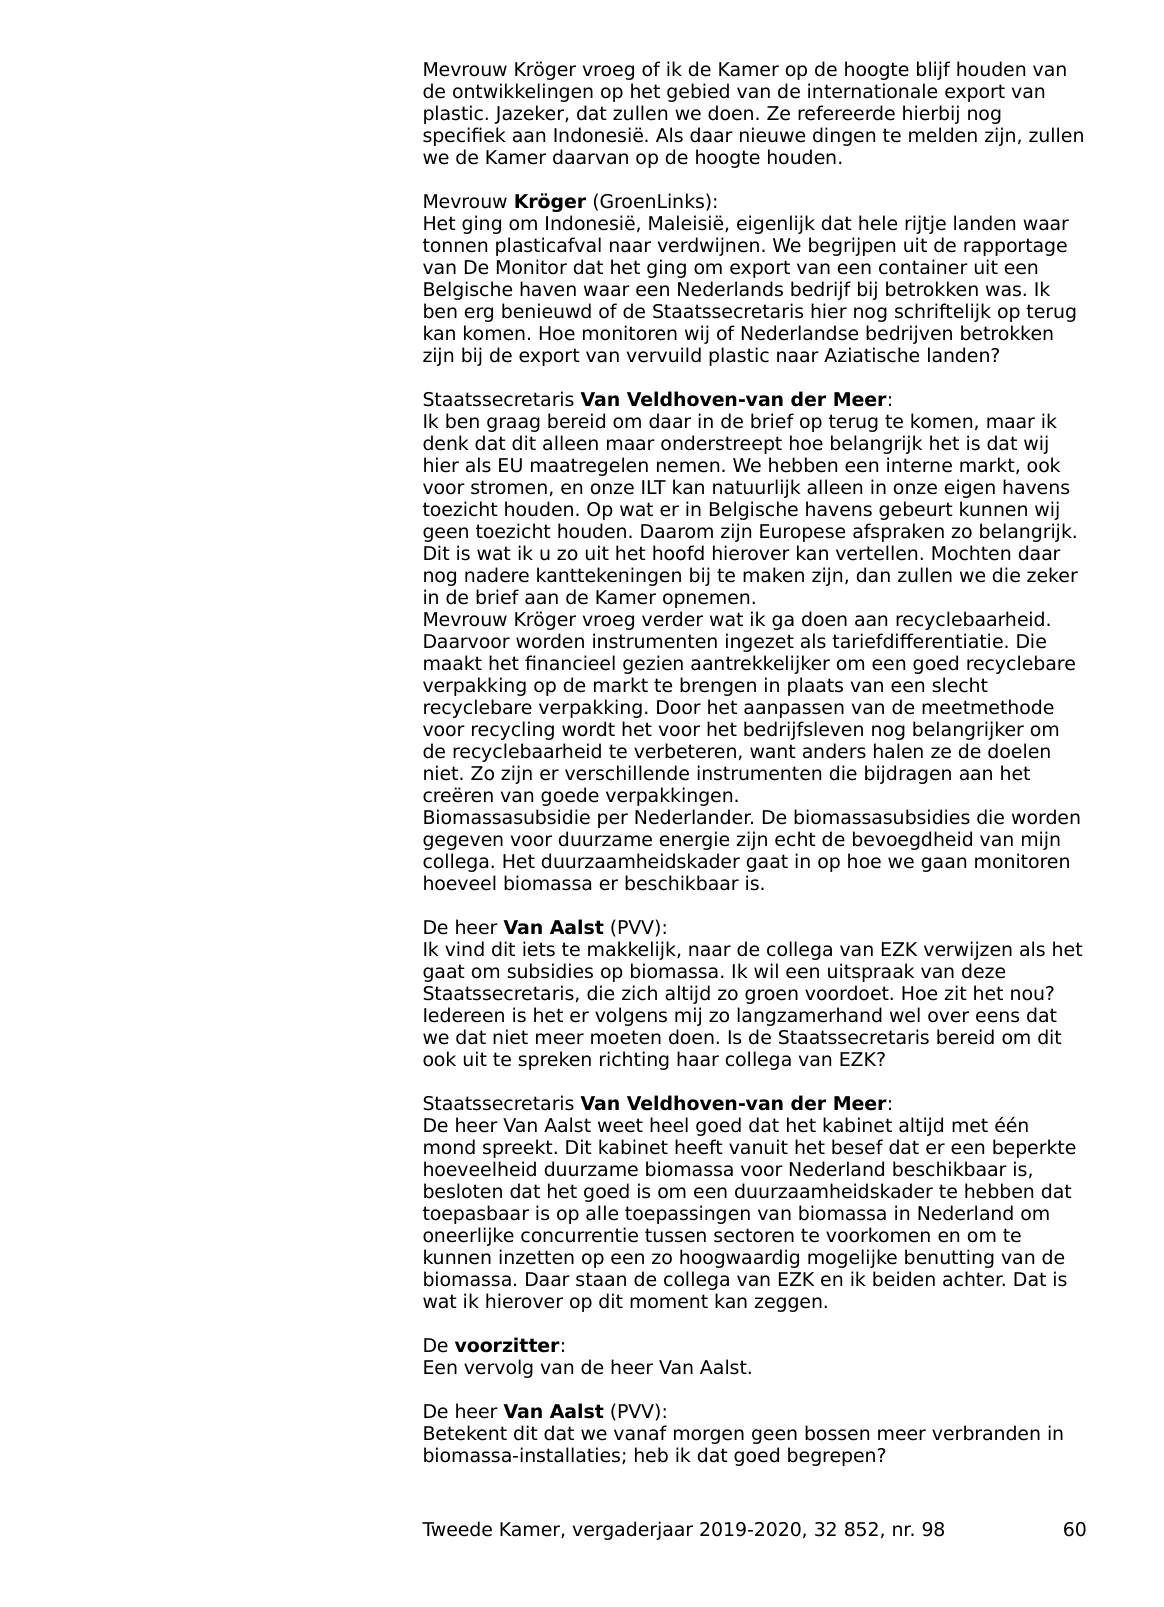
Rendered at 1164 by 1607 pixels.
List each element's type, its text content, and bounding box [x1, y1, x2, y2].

text Biomassasubsidie per Nederlander. De biomassasubsidies die worden gegeven voor duurzame energie zijn echt de bevoegdheid van mijn collega. Het duurzaamheidskader gaat in op hoe we gaan monitoren hoeveel biomassa er beschikbaar is. [422, 807, 1087, 895]
text Betekent dit dat we vanaf morgen geen bossen meer verbranden in biomassa-installaties; heb ik dat goed begrepen? [422, 1423, 1087, 1467]
text Staatssecretaris Van Veldhoven-van der Meer: [422, 389, 1087, 411]
text Het ging om Indonesië, Maleisië, eigenlijk dat hele rijtje landen waar tonnen plasticafval naar verdwijnen. We begrijpen uit de rapportage van De Monitor dat het ging om export van een container uit een Belgische haven waar een Nederlands bedrijf bij betrokken was. Ik ben erg benieuwd of de Staatssecretaris hier nog schriftelijk op terug kan komen. Hoe monitoren wij of Nederlandse bedrijven betrokken zijn bij de export van vervuild plastic naar Aziatische landen? [422, 213, 1087, 367]
text De voorzitter: [422, 1335, 1087, 1357]
text Mevrouw Kröger vroeg of ik de Kamer op de hoogte blijf houden van de ontwikkelingen op het gebied van de internationale export van plastic. Jazeker, dat zullen we doen. Ze refereerde hierbij nog specifiek aan Indonesië. Als daar nieuwe dingen te melden zijn, zullen we de Kamer daarvan op de hoogte houden. [422, 59, 1087, 169]
text De heer Van Aalst (PVV): [422, 1401, 1087, 1423]
text Mevrouw Kröger vroeg verder wat ik ga doen aan recyclebaarheid. Daarvoor worden instrumenten ingezet als tariefdifferentiatie. Die maakt het financieel gezien aantrekkelijker om een goed recyclebare verpakking op de markt te brengen in plaats van een slecht recyclebare verpakking. Door het aanpassen van de meetmethode voor recycling wordt het voor het bedrijfsleven nog belangrijker om de recyclebaarheid te verbeteren, want anders halen ze de doelen niet. Zo zijn er verschillende instrumenten die bijdragen aan het creëren van goede verpakkingen. [422, 609, 1087, 807]
text Ik vind dit iets te makkelijk, naar de collega van EZK verwijzen als het gaat om subsidies op biomassa. Ik wil een uitspraak van deze Staatssecretaris, die zich altijd zo groen voordoet. Hoe zit het nou? Iedereen is het er volgens mij zo langzamerhand wel over eens dat we dat niet meer moeten doen. Is de Staatssecretaris bereid om dit ook uit te spreken richting haar collega van EZK? [422, 939, 1087, 1071]
text De heer Van Aalst weet heel goed dat het kabinet altijd met één mond spreekt. Dit kabinet heeft vanuit het besef dat er een beperkte hoeveelheid duurzame biomassa voor Nederland beschikbaar is, besloten dat het goed is om een duurzaamheidskader te hebben dat toepasbaar is op alle toepassingen van biomassa in Nederland om oneerlijke concurrentie tussen sectoren te voorkomen en om te kunnen inzetten op een zo hoogwaardig mogelijke benutting van de biomassa. Daar staan de collega van EZK en ik beiden achter. Dat is wat ik hierover op dit moment kan zeggen. [422, 1115, 1087, 1313]
text Mevrouw Kröger (GroenLinks): [422, 191, 1087, 213]
text Staatssecretaris Van Veldhoven-van der Meer: [422, 1093, 1087, 1115]
text Ik ben graag bereid om daar in de brief op terug te komen, maar ik denk dat dit alleen maar onderstreept hoe belangrijk het is dat wij hier als EU maatregelen nemen. We hebben een interne markt, ook voor stromen, en onze ILT kan natuurlijk alleen in onze eigen havens toezicht houden. Op wat er in Belgische havens gebeurt kunnen wij geen toezicht houden. Daarom zijn Europese afspraken zo belangrijk. Dit is wat ik u zo uit het hoofd hierover kan vertellen. Mochten daar nog nadere kanttekeningen bij te maken zijn, dan zullen we die zeker in de brief aan de Kamer opnemen. [422, 411, 1087, 609]
text De heer Van Aalst (PVV): [422, 917, 1087, 939]
text Een vervolg van de heer Van Aalst. [422, 1357, 1087, 1379]
